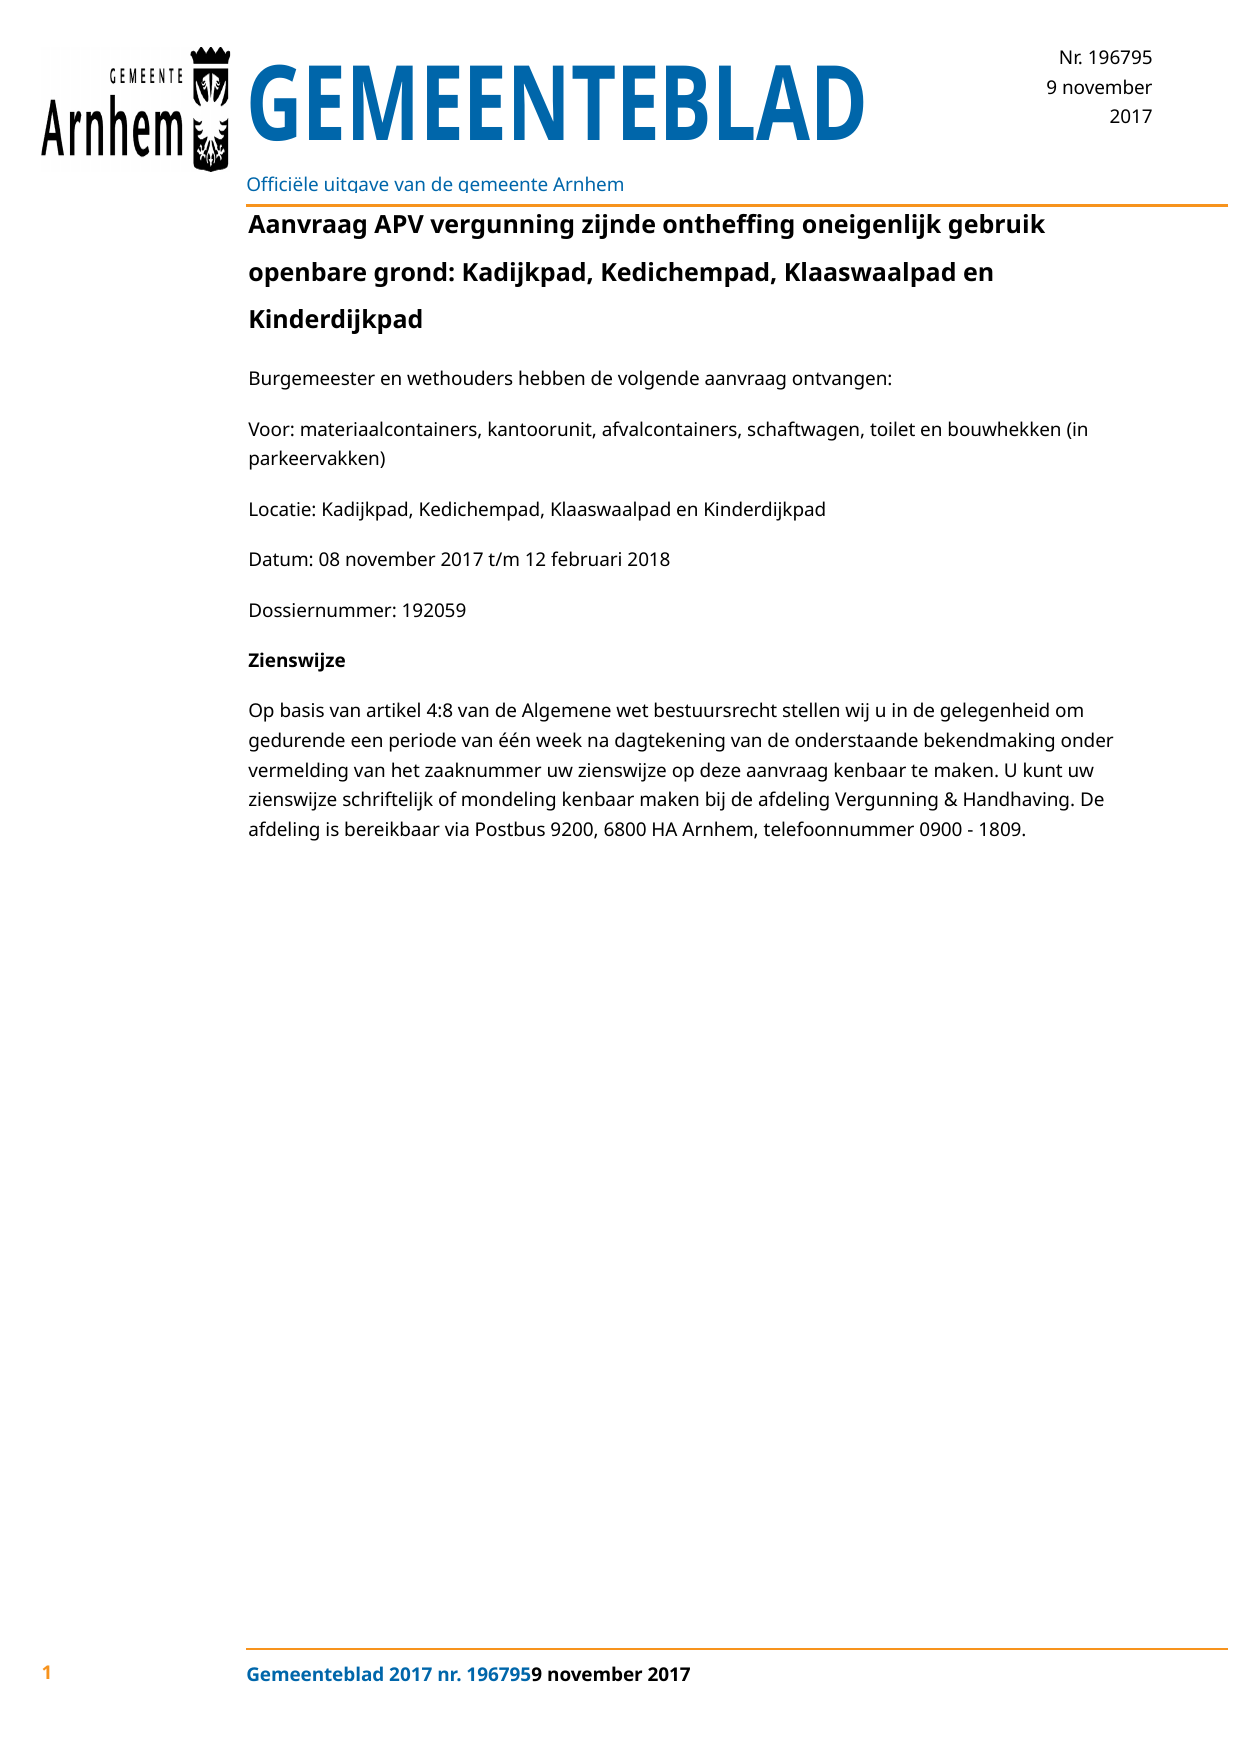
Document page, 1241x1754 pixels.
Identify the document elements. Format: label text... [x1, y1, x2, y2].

text Locatie: Kadijkpad, Kedichempad, Klaaswaalpad en Kinderdijkpad [248, 496, 1152, 522]
text Burgemeester en wethouders hebben de volgende aanvraag ontvangen: [248, 366, 1152, 391]
text Op basis van artikel 4:8 van de Algemene wet bestuursrecht stellen wij u in de gelegenheid om gedurende een periode van één week na dagtekening van de onderstaande bekendmaking onder vermelding van het zaaknummer uw zienswijze op deze aanvraag kenbaar te maken. U kunt uw zienswijze schriftelijk of mondeling kenbaar maken bij de afdeling Vergunning & Handhaving. De afdeling is bereikbaar via Postbus 9200, 6800 HA Arnhem, telefoonnummer 0900 - 1809. [248, 698, 1152, 842]
text Dossiernummer: 192059 [248, 597, 1152, 622]
text Datum: 08 november 2017 t/m 12 februari 2018 [248, 546, 1152, 572]
picture [41, 47, 231, 172]
text Aanvraag APV vergunning zijnde ontheffing oneigenlijk gebruik openbare grond: Kadijkpad, Kedichempad, Klaaswaalpad en Kinderdijkpad [248, 207, 1152, 336]
text Zienswijze [248, 647, 1152, 673]
text Voor: materiaalcontainers, kantoorunit, afvalcontainers, schaftwagen, toilet en bouwhekken (in parkeervakken) [248, 416, 1152, 471]
